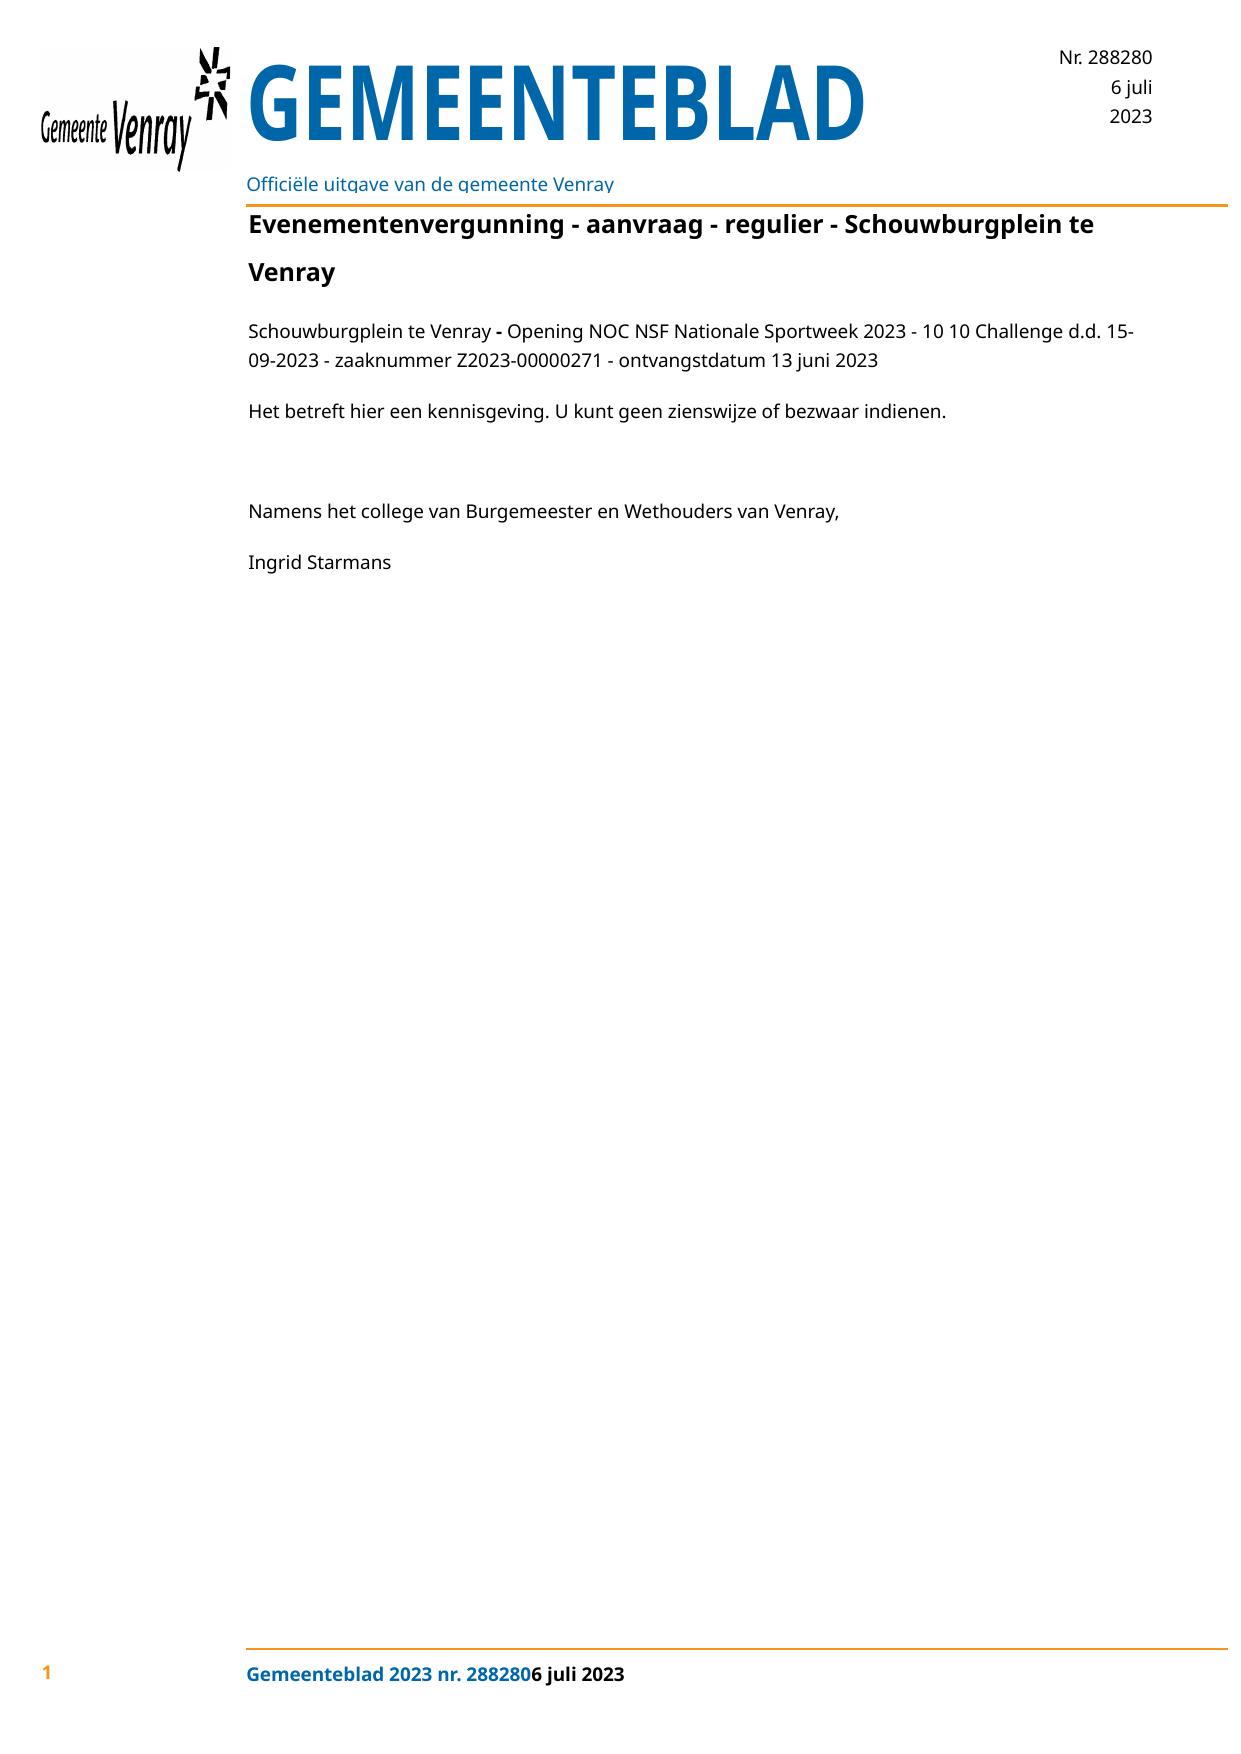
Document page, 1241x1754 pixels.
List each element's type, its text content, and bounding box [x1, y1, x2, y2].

text Schouwburgplein te Venray - Opening NOC NSF Nationale Sportweek 2023 - 10 10 Challenge d.d. 15-09-2023 - zaaknummer Z2023-00000271 - ontvangstdatum 13 juni 2023 [248, 318, 1152, 373]
text Evenementenvergunning - aanvraag - regulier - Schouwburgplein te Venray [248, 207, 1152, 288]
text Ingrid Starmans [248, 549, 1152, 575]
text Het betreft hier een kennisgeving. U kunt geen zienswijze of bezwaar indienen. [248, 398, 1152, 424]
picture [41, 47, 231, 172]
text Namens het college van Burgemeester en Wethouders van Venray, [248, 499, 1152, 524]
